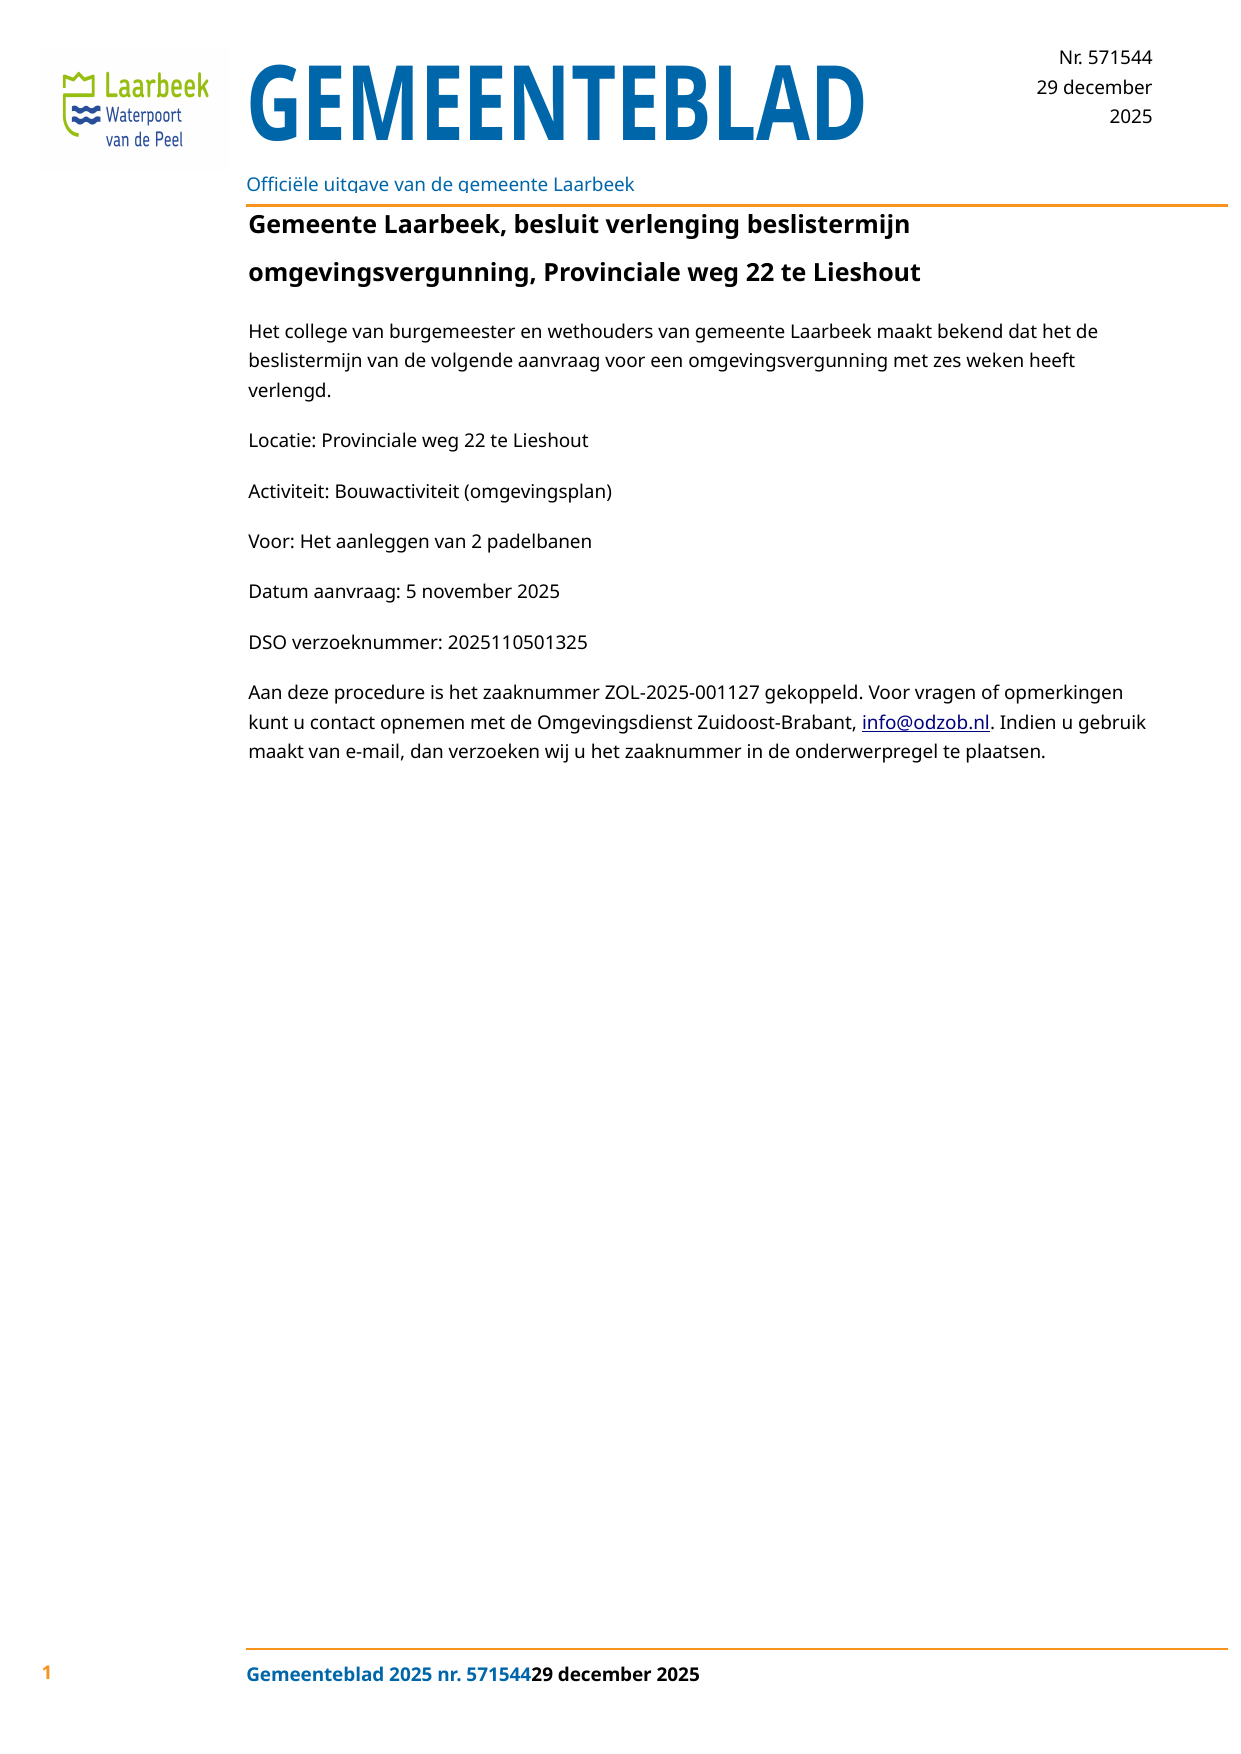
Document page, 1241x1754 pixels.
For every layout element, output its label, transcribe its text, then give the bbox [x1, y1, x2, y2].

text DSO verzoeknummer: 2025110501325 [248, 629, 1152, 655]
text Aan deze procedure is het zaaknummer ZOL-2025-001127 gekoppeld. Voor vragen of opmerkingen kunt u contact opnemen met de Omgevingsdienst Zuidoost-Brabant, info@odzob.nl. Indien u gebruik maakt van e-mail, dan verzoeken wij u het zaaknummer in de onderwerpregel te plaatsen. [248, 679, 1152, 764]
text Datum aanvraag: 5 november 2025 [248, 579, 1152, 604]
picture [41, 47, 231, 172]
text Locatie: Provinciale weg 22 te Lieshout [248, 427, 1152, 453]
text Gemeente Laarbeek, besluit verlenging beslistermijn omgevingsvergunning, Provinciale weg 22 te Lieshout [248, 207, 1152, 288]
text Activiteit: Bouwactiviteit (omgevingsplan) [248, 478, 1152, 504]
text Het college van burgemeester en wethouders van gemeente Laarbeek maakt bekend dat het de beslistermijn van de volgende aanvraag voor een omgevingsvergunning met zes weken heeft verlengd. [248, 318, 1152, 403]
text Voor: Het aanleggen van 2 padelbanen [248, 528, 1152, 554]
